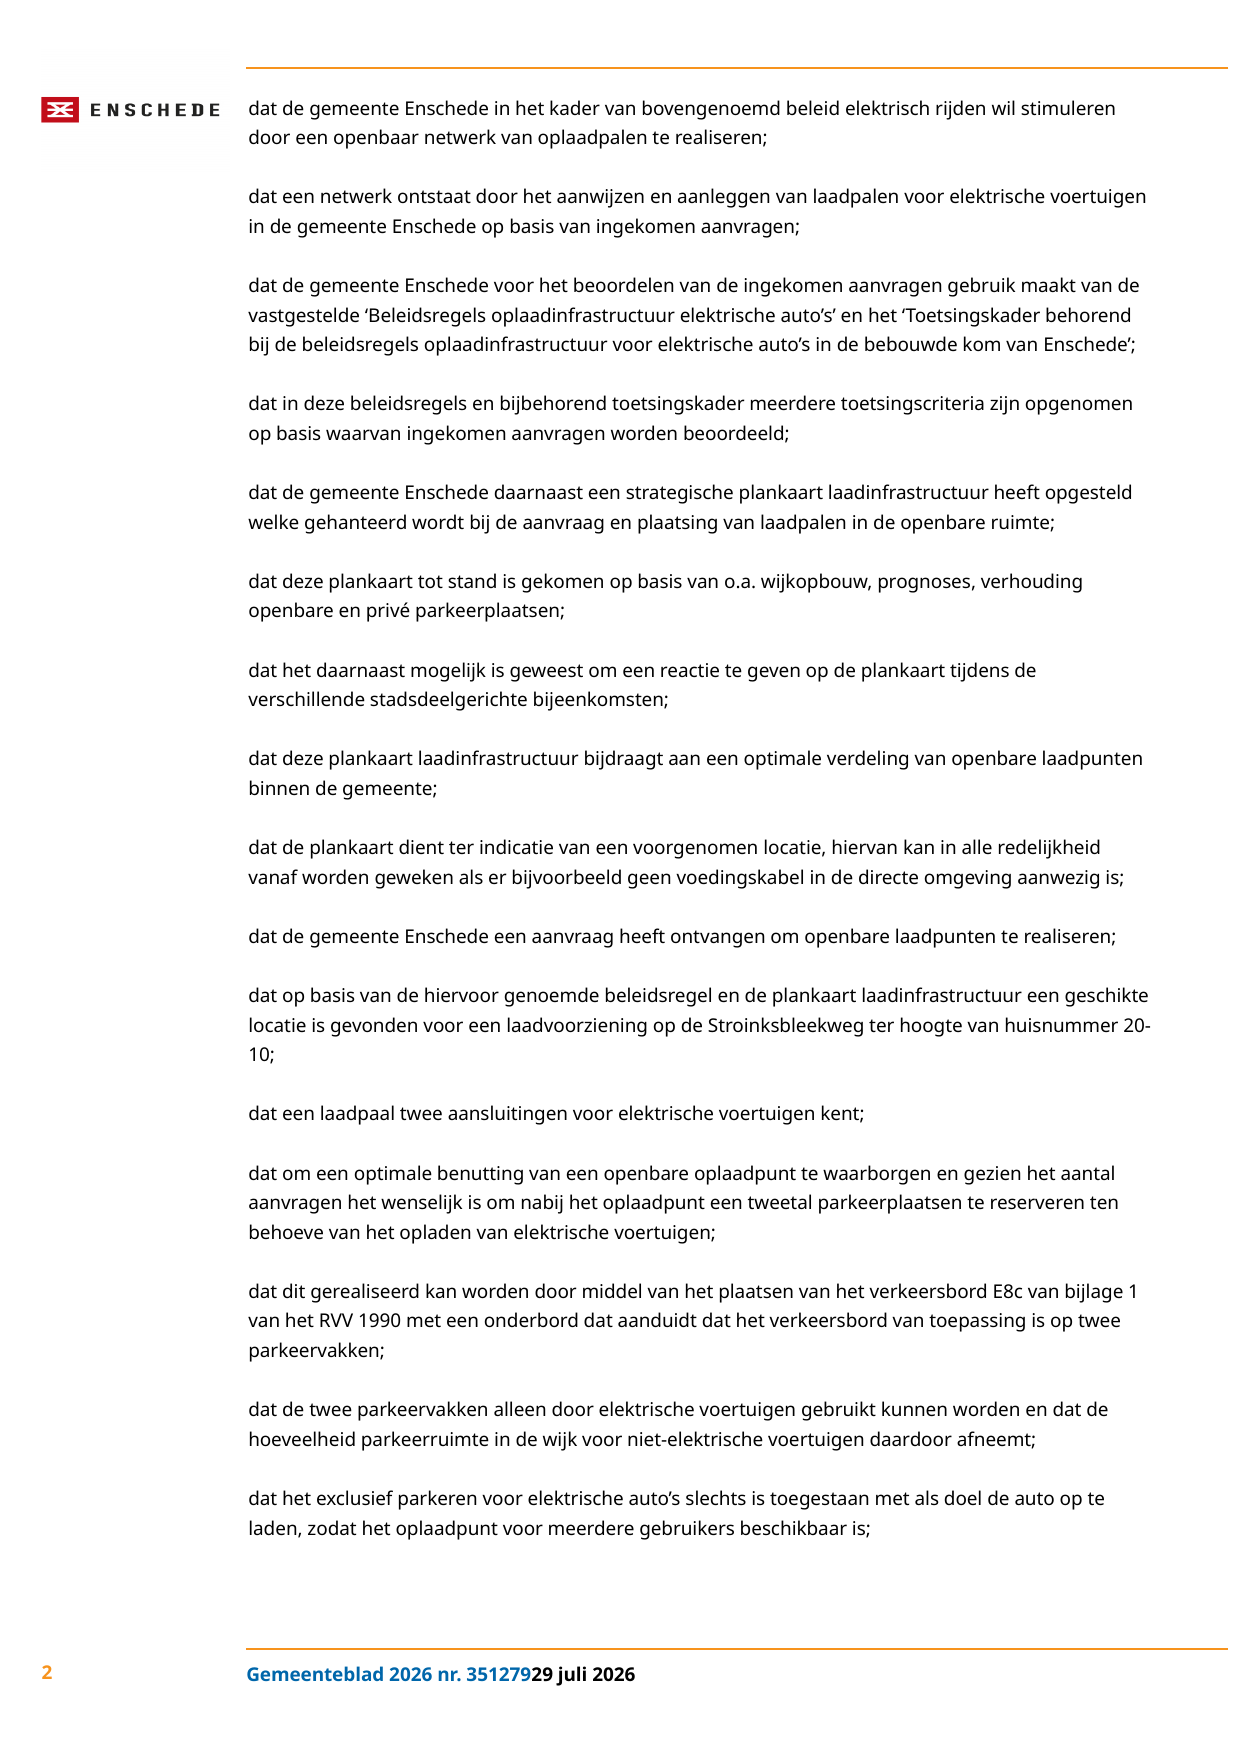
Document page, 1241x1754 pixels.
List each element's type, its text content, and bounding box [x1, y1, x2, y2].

text dat dit gerealiseerd kan worden door middel van het plaatsen van het verkeersbord E8c van bijlage 1 van het RVV 1990 met een onderbord dat aanduidt dat het verkeersbord van toepassing is op twee parkeervakken; [248, 1278, 1152, 1363]
text dat de gemeente Enschede in het kader van bovengenoemd beleid elektrisch rijden wil stimuleren door een openbaar netwerk van oplaadpalen te realiseren; [248, 95, 1152, 150]
text dat de gemeente Enschede daarnaast een strategische plankaart laadinfrastructuur heeft opgesteld welke gehanteerd wordt bij de aanvraag en plaatsing van laadpalen in de openbare ruimte; [248, 479, 1152, 535]
text dat de twee parkeervakken alleen door elektrische voertuigen gebruikt kunnen worden en dat de hoeveelheid parkeerruimte in de wijk voor niet-elektrische voertuigen daardoor afneemt; [248, 1396, 1152, 1452]
text dat een laadpaal twee aansluitingen voor elektrische voertuigen kent; [248, 1101, 1152, 1126]
text dat in deze beleidsregels en bijbehorend toetsingskader meerdere toetsingscriteria zijn opgenomen op basis waarvan ingekomen aanvragen worden beoordeeld; [248, 391, 1152, 446]
text dat een netwerk ontstaat door het aanwijzen en aanleggen van laadpalen voor elektrische voertuigen in de gemeente Enschede op basis van ingekomen aanvragen; [248, 183, 1152, 239]
text dat de gemeente Enschede een aanvraag heeft ontvangen om openbare laadpunten te realiseren; [248, 923, 1152, 949]
text dat het exclusief parkeren voor elektrische auto’s slechts is toegestaan met als doel de auto op te laden, zodat het oplaadpunt voor meerdere gebruikers beschikbaar is; [248, 1485, 1152, 1541]
text dat deze plankaart laadinfrastructuur bijdraagt aan een optimale verdeling van openbare laadpunten binnen de gemeente; [248, 746, 1152, 801]
text dat het daarnaast mogelijk is geweest om een reactie te geven op de plankaart tijdens de verschillende stadsdeelgerichte bijeenkomsten; [248, 657, 1152, 712]
text dat op basis van de hiervoor genoemde beleidsregel en de plankaart laadinfrastructuur een geschikte locatie is gevonden voor een laadvoorziening op de Stroinksbleekweg ter hoogte van huisnummer 20-10; [248, 982, 1152, 1067]
text dat om een optimale benutting van een openbare oplaadpunt te waarborgen en gezien het aantal aanvragen het wenselijk is om nabij het oplaadpunt een tweetal parkeerplaatsen te reserveren ten behoeve van het opladen van elektrische voertuigen; [248, 1160, 1152, 1245]
text dat de plankaart dient ter indicatie van een voorgenomen locatie, hiervan kan in alle redelijkheid vanaf worden geweken als er bijvoorbeeld geen voedingskabel in de directe omgeving aanwezig is; [248, 834, 1152, 890]
text dat deze plankaart tot stand is gekomen op basis van o.a. wijkopbouw, prognoses, verhouding openbare en privé parkeerplaatsen; [248, 568, 1152, 623]
text dat de gemeente Enschede voor het beoordelen van de ingekomen aanvragen gebruik maakt van de vastgestelde ‘Beleidsregels oplaadinfrastructuur elektrische auto’s’ en het ‘Toetsingskader behorend bij de beleidsregels oplaadinfrastructuur voor elektrische auto’s in de bebouwde kom van Enschede’; [248, 272, 1152, 357]
picture [41, 47, 231, 172]
